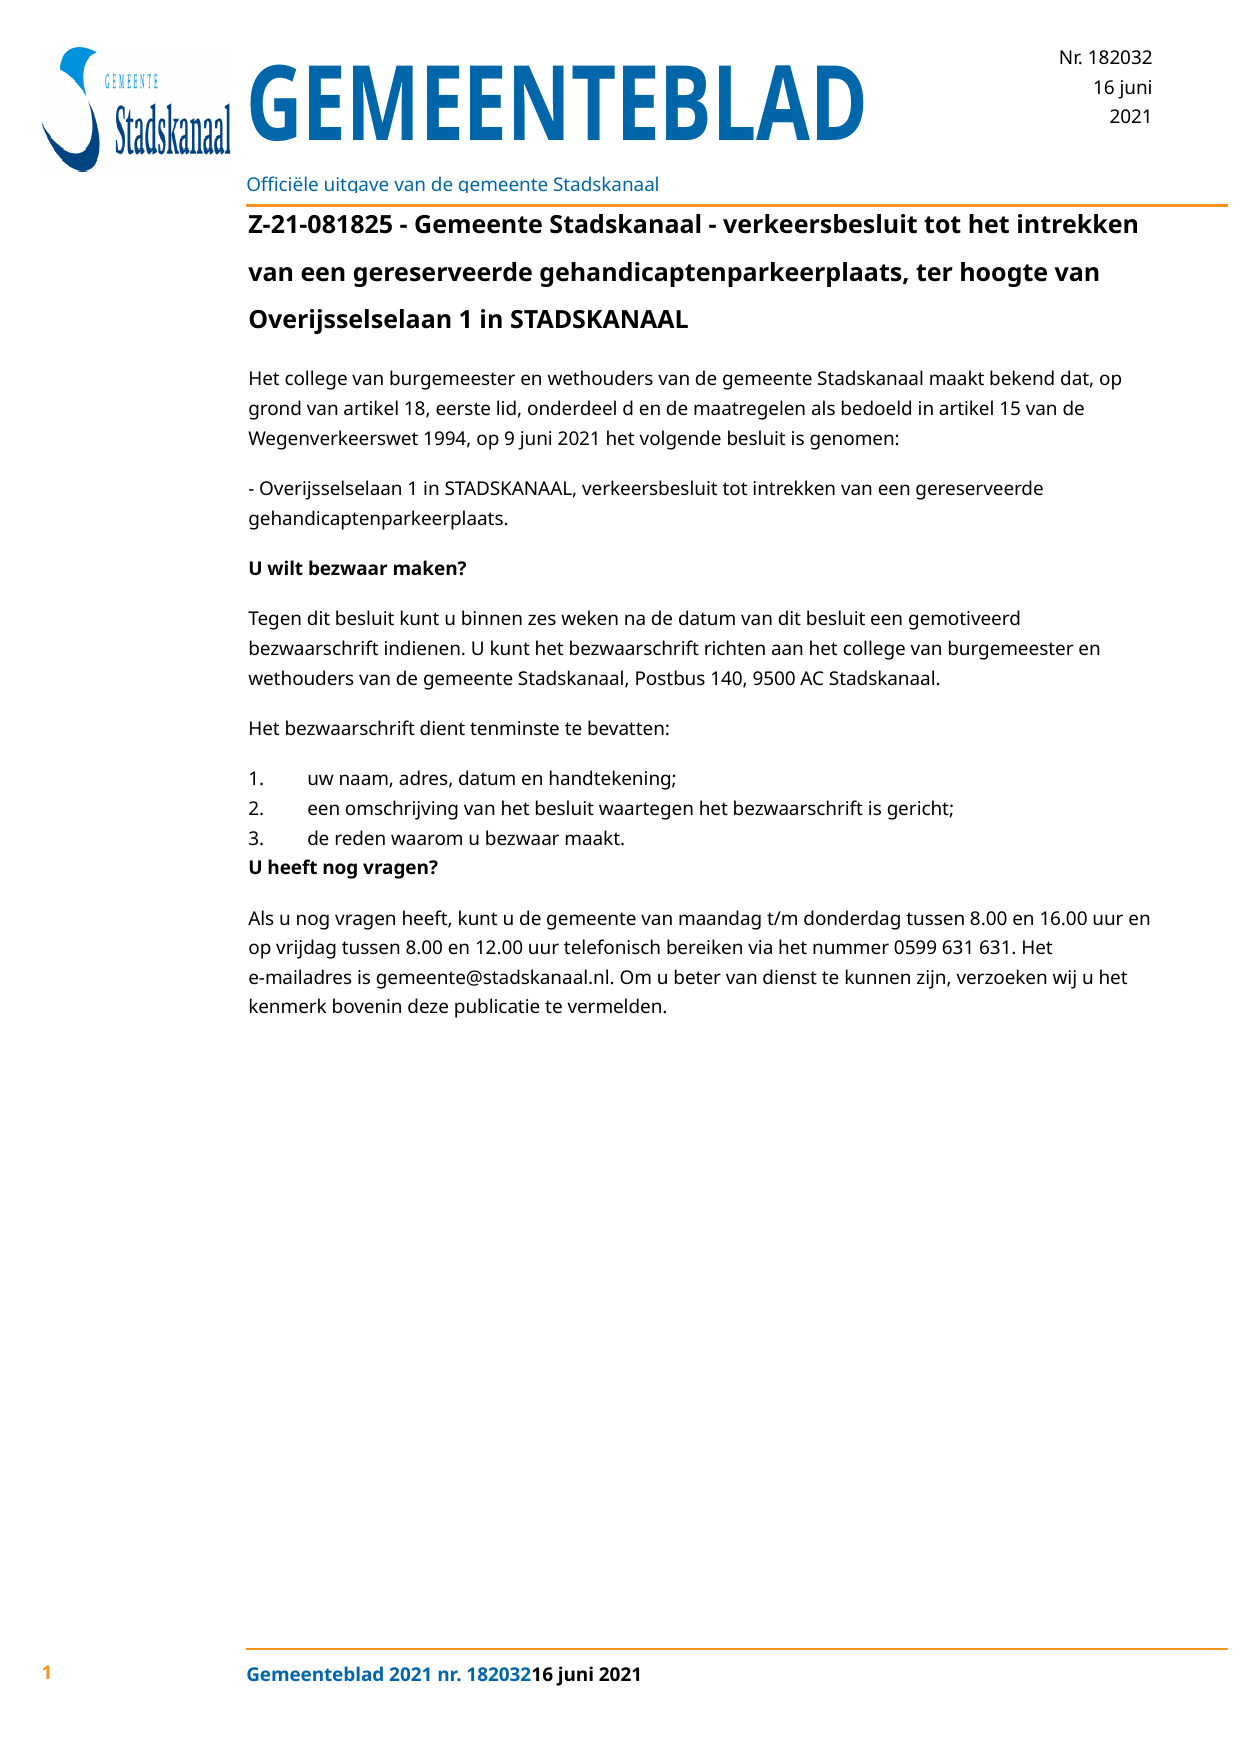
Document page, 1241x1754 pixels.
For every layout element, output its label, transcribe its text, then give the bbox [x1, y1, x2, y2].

text Tegen dit besluit kunt u binnen zes weken na de datum van dit besluit een gemotiveerd bezwaarschrift indienen. U kunt het bezwaarschrift richten aan het college van burgemeester en wethouders van de gemeente Stadskanaal, Postbus 140, 9500 AC Stadskanaal. [248, 606, 1152, 690]
text Z-21-081825 - Gemeente Stadskanaal - verkeersbesluit tot het intrekken van een gereserveerde gehandicaptenparkeerplaats, ter hoogte van Overijsselselaan 1 in STADSKANAAL [248, 207, 1152, 336]
list een omschrijving van het besluit waartegen het bezwaarschrift is gericht; [248, 795, 1152, 821]
text U wilt bezwaar maken? [248, 555, 1152, 581]
text Het college van burgemeester en wethouders van de gemeente Stadskanaal maakt bekend dat, op grond van artikel 18, eerste lid, onderdeel d en de maatregelen als bedoeld in artikel 15 van de Wegenverkeerswet 1994, op 9 juni 2021 het volgende besluit is genomen: [248, 366, 1152, 450]
list de reden waarom u bezwaar maakt. [248, 825, 1152, 850]
text - Overijsselselaan 1 in STADSKANAAL, verkeersbesluit tot intrekken van een gereserveerde gehandicaptenparkeerplaats. [248, 475, 1152, 530]
picture [41, 47, 231, 172]
text U heeft nog vragen? [248, 854, 1152, 880]
text Het bezwaarschrift dient tenminste te bevatten: [248, 715, 1152, 741]
text Als u nog vragen heeft, kunt u de gemeente van maandag t/m donderdag tussen 8.00 en 16.00 uur en op vrijdag tussen 8.00 en 12.00 uur telefonisch bereiken via het nummer 0599 631 631. Het e‑mailadres is gemeente@stadskanaal.nl. Om u beter van dienst te kunnen zijn, verzoeken wij u het kenmerk bovenin deze publicatie te vermelden. [248, 905, 1152, 1019]
list uw naam, adres, datum en handtekening; [248, 766, 1152, 791]
